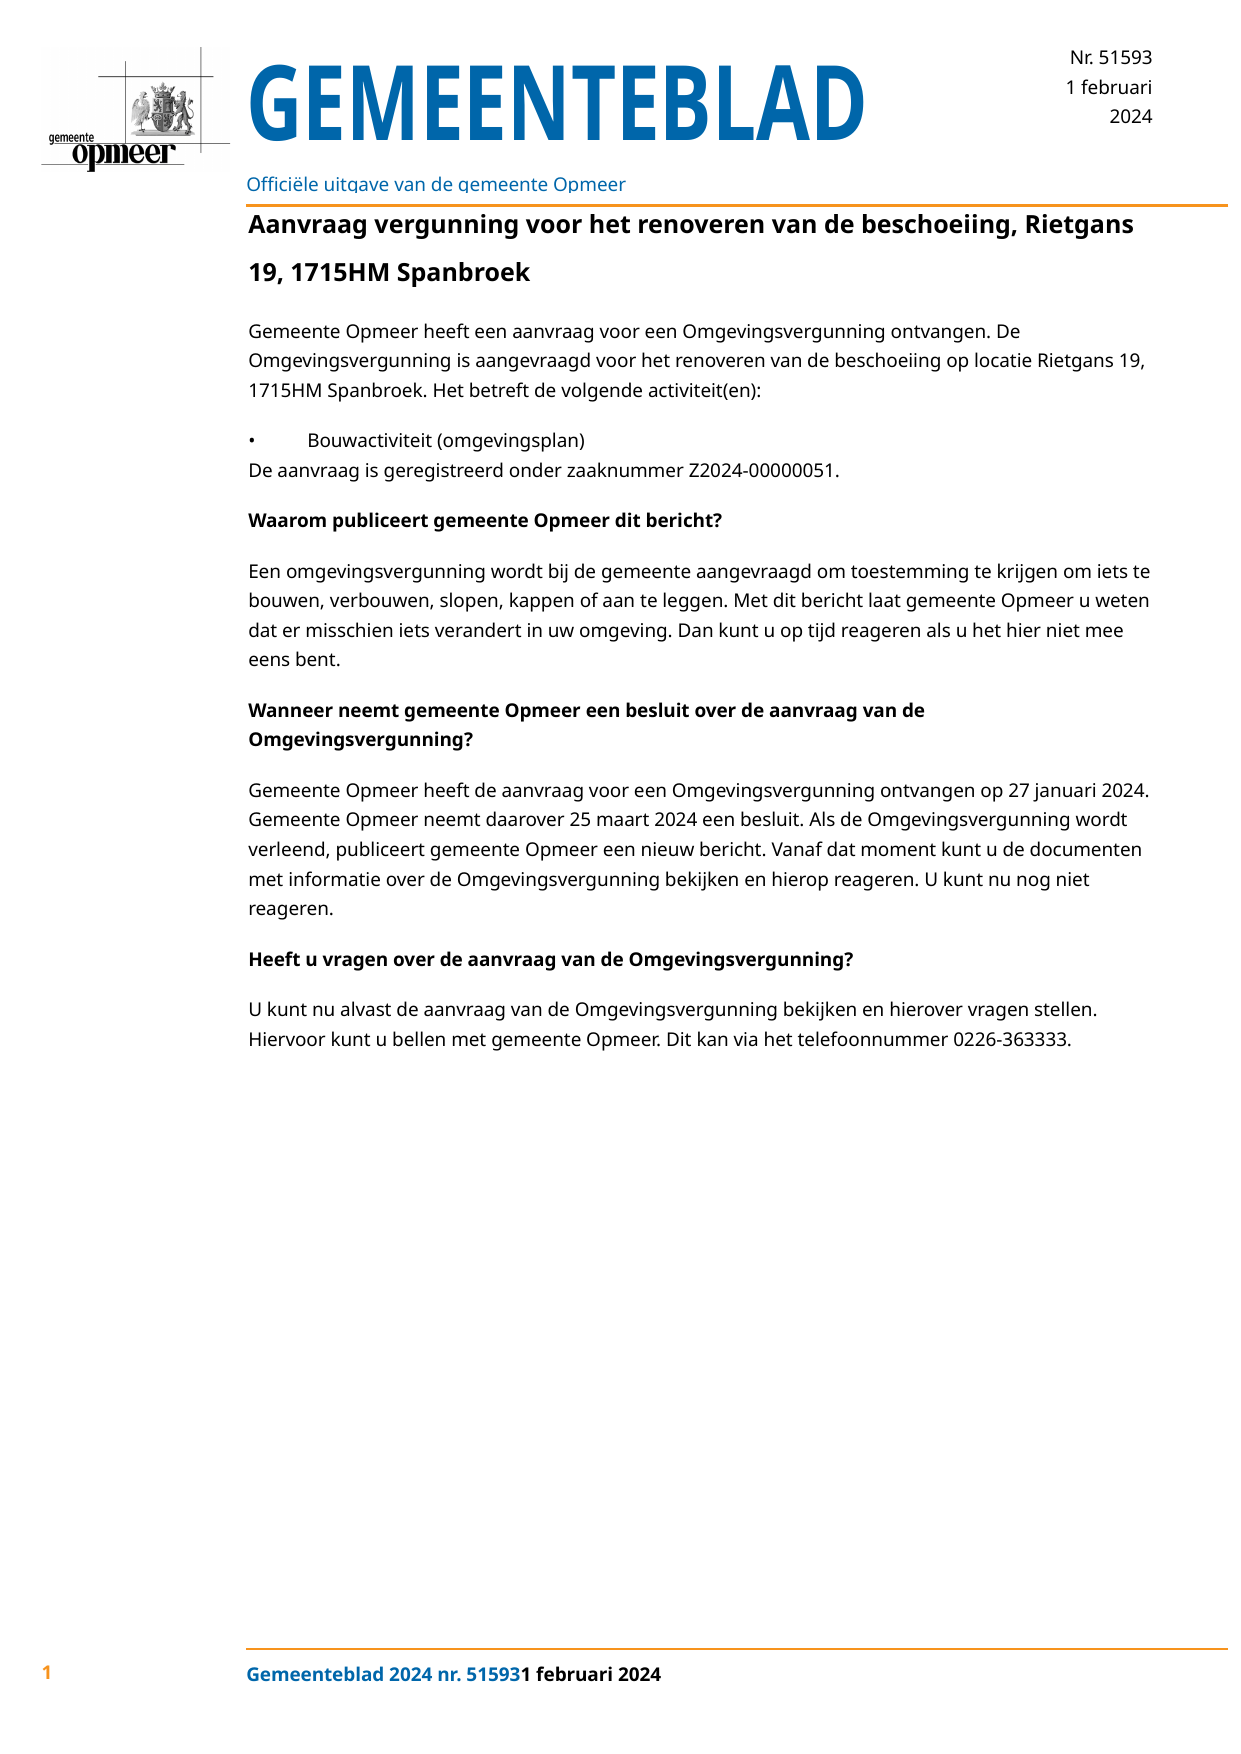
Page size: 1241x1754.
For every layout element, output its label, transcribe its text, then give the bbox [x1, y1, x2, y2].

text De aanvraag is geregistreerd onder zaaknummer Z2024-00000051. [248, 457, 1152, 483]
text Heeft u vragen over de aanvraag van de Omgevingsvergunning? [248, 946, 1152, 972]
text Gemeente Opmeer heeft een aanvraag voor een Omgevingsvergunning ontvangen. De Omgevingsvergunning is aangevraagd voor het renoveren van de beschoeiing op locatie Rietgans 19, 1715HM Spanbroek. Het betreft de volgende activiteit(en): [248, 318, 1152, 403]
text Waarom publiceert gemeente Opmeer dit bericht? [248, 507, 1152, 533]
text Wanneer neemt gemeente Opmeer een besluit over de aanvraag van de Omgevingsvergunning? [248, 697, 1152, 752]
text Een omgevingsvergunning wordt bij de gemeente aangevraagd om toestemming te krijgen om iets te bouwen, verbouwen, slopen, kappen of aan te leggen. Met dit bericht laat gemeente Opmeer u weten dat er misschien iets verandert in uw omgeving. Dan kunt u op tijd reageren als u het hier niet mee eens bent. [248, 558, 1152, 672]
picture [41, 47, 231, 172]
text Aanvraag vergunning voor het renoveren van de beschoeiing, Rietgans 19, 1715HM Spanbroek [248, 207, 1152, 288]
text U kunt nu alvast de aanvraag van de Omgevingsvergunning bekijken en hierover vragen stellen. Hiervoor kunt u bellen met gemeente Opmeer. Dit kan via het telefoonnummer 0226-363333. [248, 996, 1152, 1052]
text Gemeente Opmeer heeft de aanvraag voor een Omgevingsvergunning ontvangen op 27 januari 2024. Gemeente Opmeer neemt daarover 25 maart 2024 een besluit. Als de Omgevingsvergunning wordt verleend, publiceert gemeente Opmeer een nieuw bericht. Vanaf dat moment kunt u de documenten met informatie over de Omgevingsvergunning bekijken en hierop reageren. U kunt nu nog niet reageren. [248, 777, 1152, 921]
list Bouwactiviteit (omgevingsplan) [248, 427, 1152, 453]
